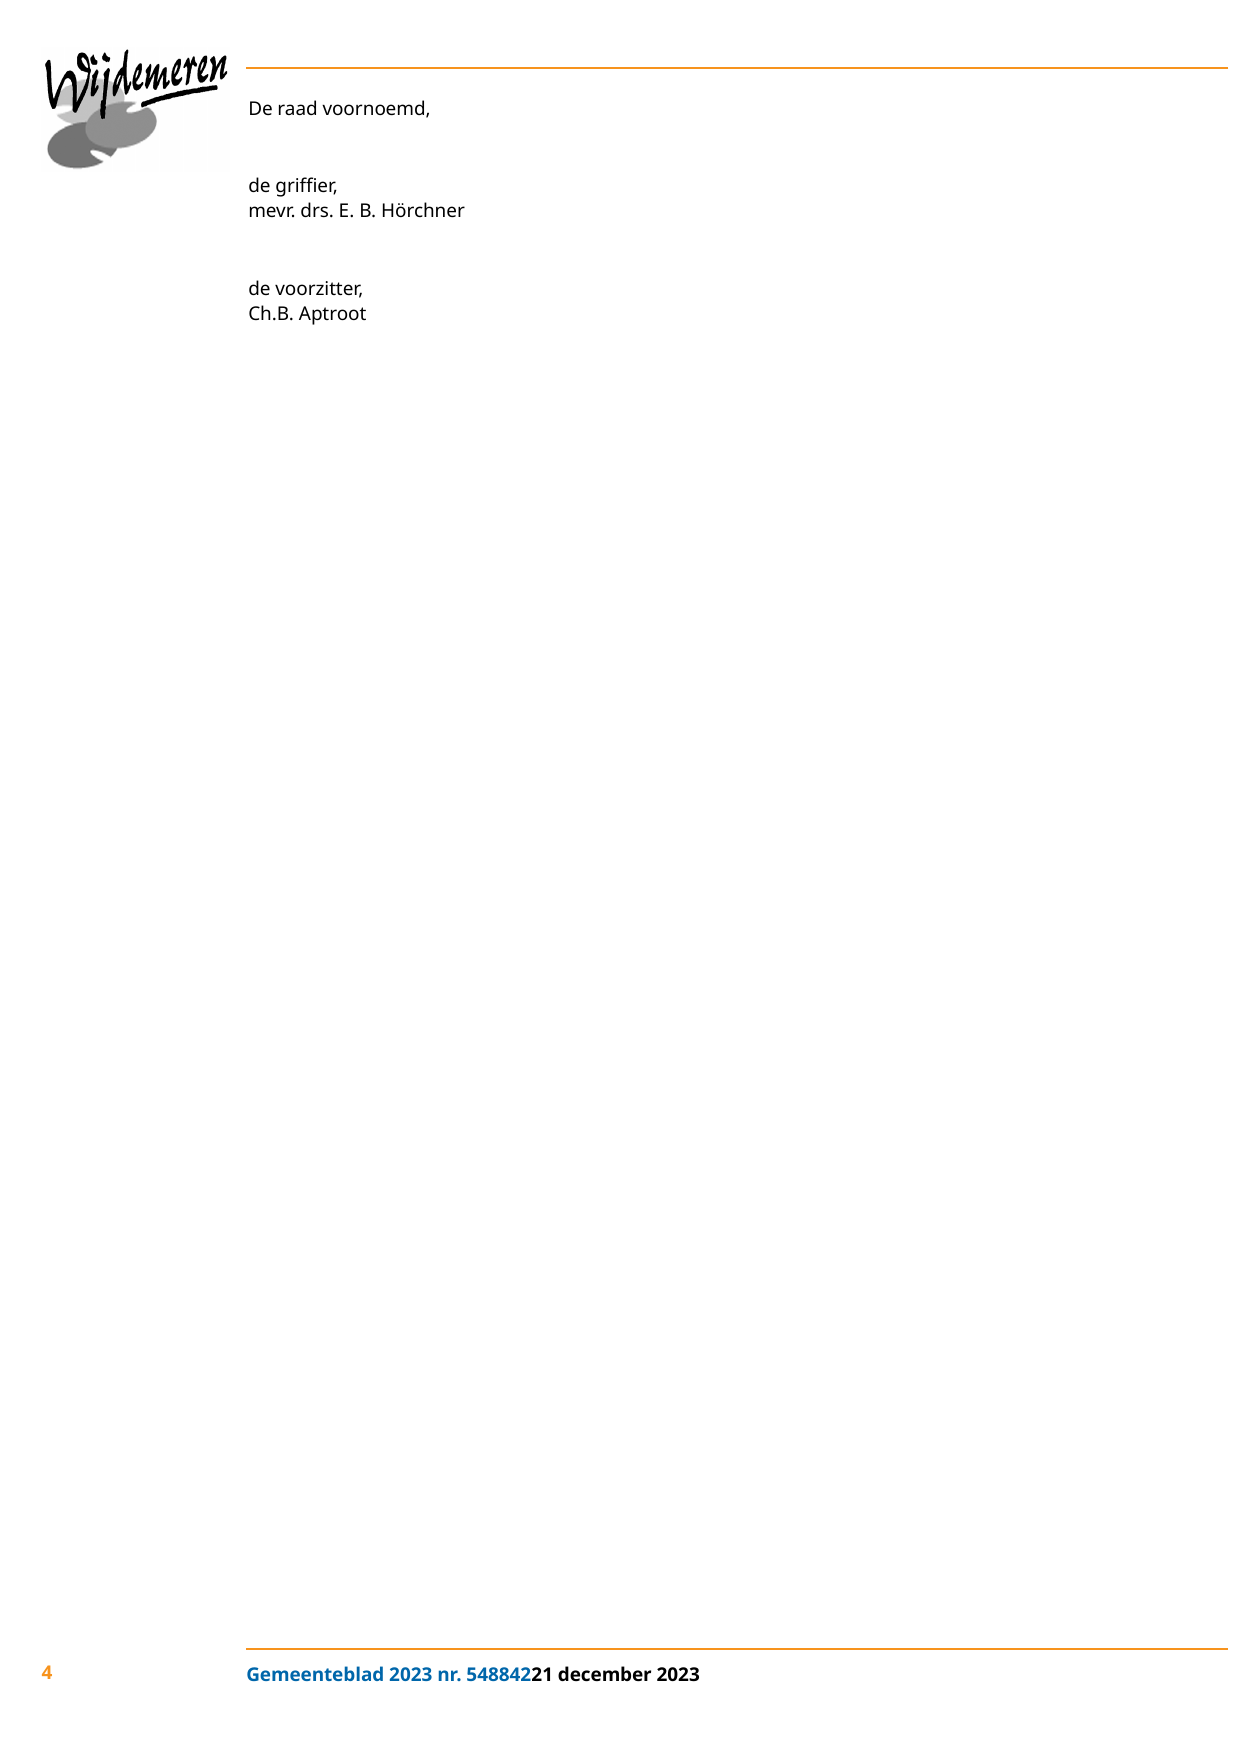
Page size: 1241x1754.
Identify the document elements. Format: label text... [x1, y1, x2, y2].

text de griffier, [248, 172, 1152, 198]
text Ch.B. Aptroot [248, 301, 1152, 326]
text De raad voornoemd, [248, 95, 1152, 121]
text de voorzitter, [248, 275, 1152, 301]
picture [41, 47, 231, 172]
text mevr. drs. E. B. Hörchner [248, 198, 1152, 223]
